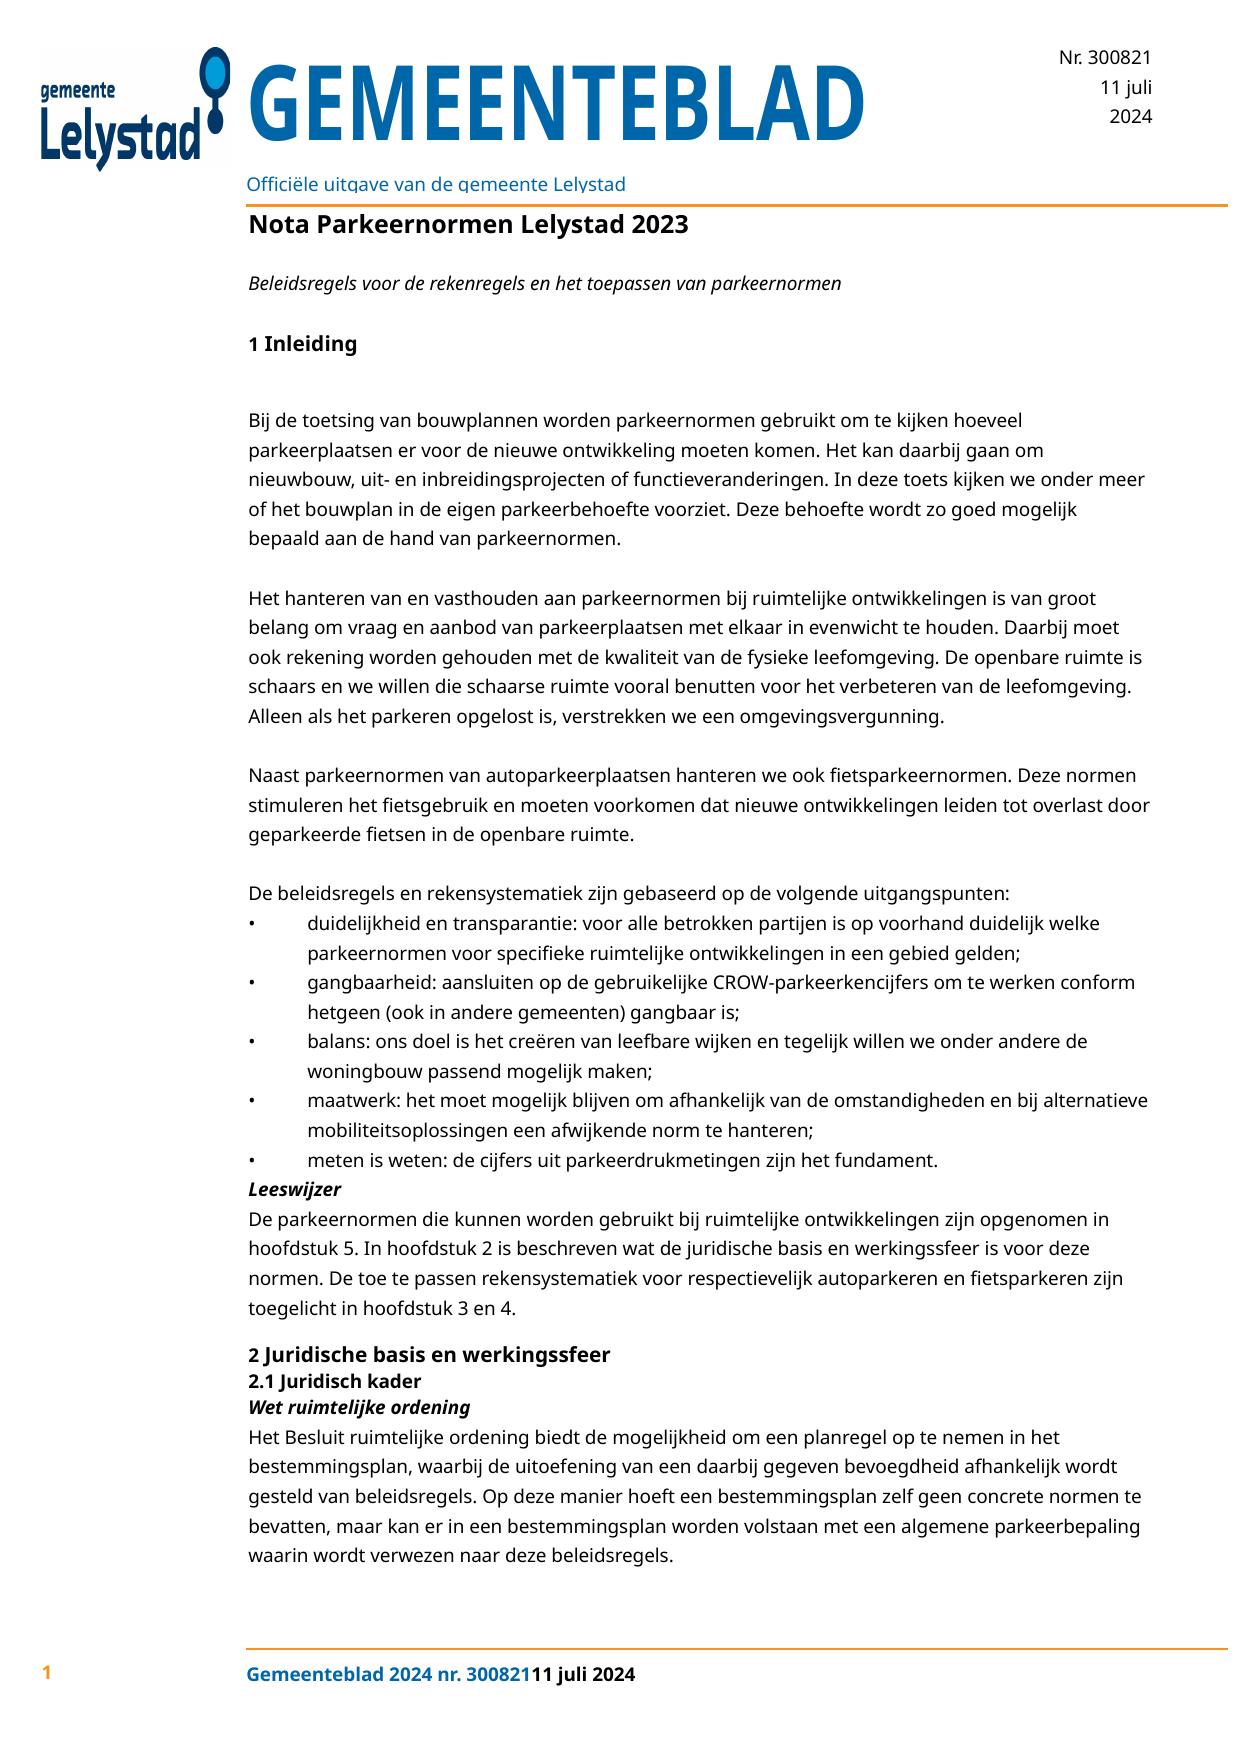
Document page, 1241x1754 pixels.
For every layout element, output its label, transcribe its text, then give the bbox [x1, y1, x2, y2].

text 1 Inleiding [248, 329, 1152, 358]
list maatwerk: het moet mogelijk blijven om afhankelijk van de omstandigheden en bij alternatieve mobiliteitsoplossingen een afwijkende norm te hanteren; [248, 1088, 1152, 1143]
text Wet ruimtelijke ordening [248, 1394, 1152, 1420]
text De parkeernormen die kunnen worden gebruikt bij ruimtelijke ontwikkelingen zijn opgenomen in hoofdstuk 5. In hoofdstuk 2 is beschreven wat de juridische basis en werkingssfeer is voor deze normen. De toe te passen rekensystematiek voor respectievelijk autoparkeren en fietsparkeren zijn toegelicht in hoofdstuk 3 en 4. [248, 1206, 1152, 1320]
text Het hanteren van en vasthouden aan parkeernormen bij ruimtelijke ontwikkelingen is van groot belang om vraag en aanbod van parkeerplaatsen met elkaar in evenwicht te houden. Daarbij moet ook rekening worden gehouden met de kwaliteit van de fysieke leefomgeving. De openbare ruimte is schaars en we willen die schaarse ruimte vooral benutten voor het verbeteren van de leefomgeving. Alleen als het parkeren opgelost is, verstrekken we een omgevingsvergunning. [248, 585, 1152, 729]
text Naast parkeernormen van autoparkeerplaatsen hanteren we ook fietsparkeernormen. Deze normen stimuleren het fietsgebruik en moeten voorkomen dat nieuwe ontwikkelingen leiden tot overlast door geparkeerde fietsen in de openbare ruimte. [248, 762, 1152, 847]
text Leeswijzer [248, 1176, 1152, 1202]
list gangbaarheid: aansluiten op de gebruikelijke CROW-parkeerkencijfers om te werken conform hetgeen (ook in andere gemeenten) gangbaar is; [248, 969, 1152, 1024]
text Het Besluit ruimtelijke ordening biedt de mogelijkheid om een planregel op te nemen in het bestemmingsplan, waarbij de uitoefening van een daarbij gegeven bevoegdheid afhankelijk wordt gesteld van beleidsregels. Op deze manier hoeft een bestemmingsplan zelf geen concrete normen te bevatten, maar kan er in een bestemmingsplan worden volstaan met een algemene parkeerbepaling waarin wordt verwezen naar deze beleidsregels. [248, 1424, 1152, 1568]
picture [41, 47, 231, 172]
list duidelijkheid en transparantie: voor alle betrokken partijen is op voorhand duidelijk welke parkeernormen voor specifieke ruimtelijke ontwikkelingen in een gebied gelden; [248, 910, 1152, 965]
text Nota Parkeernormen Lelystad 2023 [248, 207, 1152, 241]
text Bij de toetsing van bouwplannen worden parkeernormen gebruikt om te kijken hoeveel parkeerplaatsen er voor de nieuwe ontwikkeling moeten komen. Het kan daarbij gaan om nieuwbouw, uit- en inbreidingsprojecten of functieveranderingen. In deze toets kijken we onder meer of het bouwplan in de eigen parkeerbehoefte voorziet. Deze behoefte wordt zo goed mogelijk bepaald aan de hand van parkeernormen. [248, 407, 1152, 551]
text 2 Juridische basis en werkingssfeer [248, 1340, 1152, 1369]
text 2.1 Juridisch kader [248, 1369, 1152, 1394]
list meten is weten: de cijfers uit parkeerdrukmetingen zijn het fundament. [248, 1147, 1152, 1172]
text De beleidsregels en rekensystematiek zijn gebaseerd op de volgende uitgangspunten: [248, 881, 1152, 906]
list balans: ons doel is het creëren van leefbare wijken en tegelijk willen we onder andere de woningbouw passend mogelijk maken; [248, 1028, 1152, 1084]
text Beleidsregels voor de rekenregels en het toepassen van parkeernormen [248, 270, 1152, 296]
